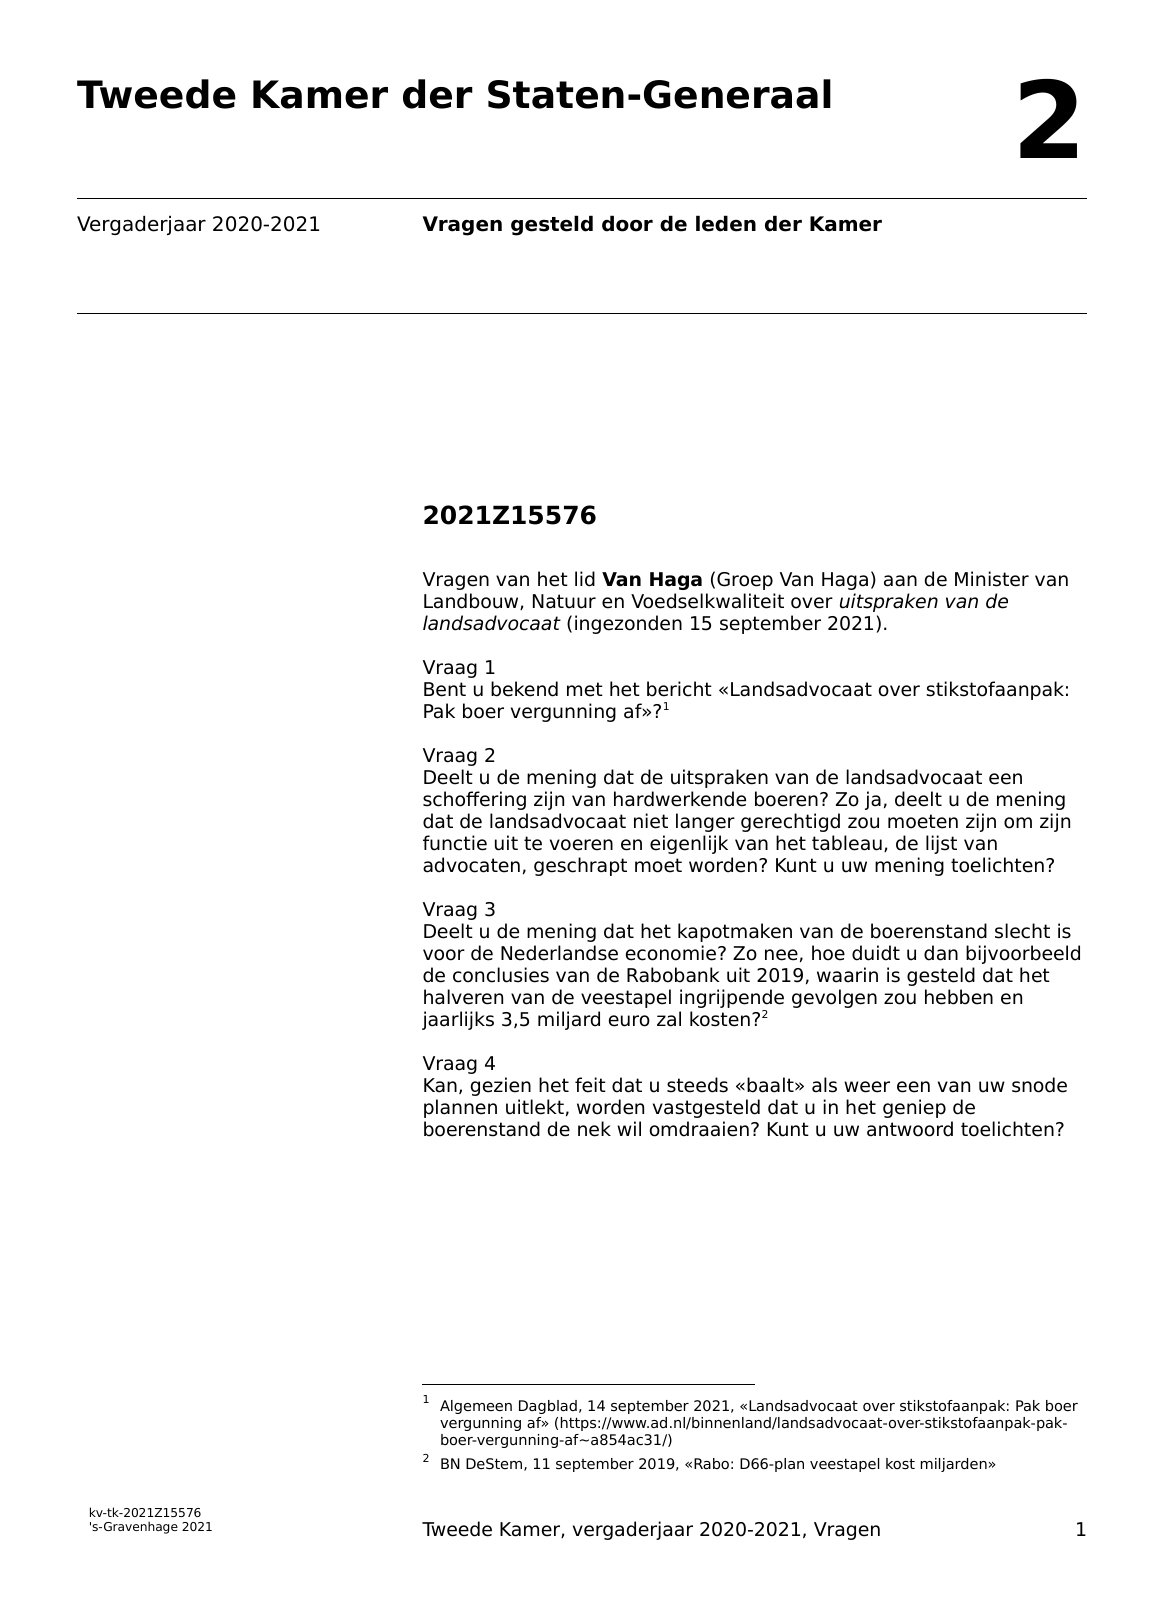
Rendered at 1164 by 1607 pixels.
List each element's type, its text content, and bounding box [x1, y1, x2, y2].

text Vraag 3 [422, 899, 1087, 921]
table_header Tweede Kamer der Staten-Generaal [77, 59, 886, 198]
table_cell Vragen gesteld door de leden der Kamer [422, 199, 1087, 313]
text kv-tk-2021Z15576 [88, 1506, 323, 1520]
text Deelt u de mening dat het kapotmaken van de boerenstand slecht is voor de Nederlandse economie? Zo nee, hoe duidt u dan bijvoorbeeld de conclusies van de Rabobank uit 2019, waarin is gesteld dat het halveren van de veestapel ingrijpende gevolgen zou hebben en jaarlijks 3,5 miljard euro zal kosten? [422, 921, 1087, 1031]
text Vragen van het lid Van Haga (Groep Van Haga) aan de Minister van Landbouw, Natuur en Voedselkwaliteit over uitspraken van de landsadvocaat (ingezonden 15 september 2021). [422, 569, 1087, 635]
text Vraag 2 [422, 745, 1087, 767]
text 2021Z15576 [422, 501, 1087, 531]
text Deelt u de mening dat de uitspraken van de landsadvocaat een schoffering zijn van hardwerkende boeren? Zo ja, deelt u de mening dat de landsadvocaat niet langer gerechtigd zou moeten zijn om zijn functie uit te voeren en eigenlijk van het tableau, de lijst van advocaten, geschrapt moet worden? Kunt u uw mening toelichten? [422, 767, 1087, 877]
text Kan, gezien het feit dat u steeds «baalt» als weer een van uw snode plannen uitlekt, worden vastgesteld dat u in het geniep de boerenstand de nek wil omdraaien? Kunt u uw antwoord toelichten? [422, 1075, 1087, 1141]
text Bent u bekend met het bericht «Landsadvocaat over stikstofaanpak: Pak boer vergunning af»? [422, 679, 1087, 723]
text Vraag 4 [422, 1053, 1087, 1075]
table_header 2 [886, 59, 1087, 198]
text BN DeStem, 11 september 2019, «Rabo: D66-plan veestapel kost miljarden» [422, 1452, 1087, 1474]
table_cell Vergaderjaar 2020-2021 [77, 199, 422, 313]
text Algemeen Dagblad, 14 september 2021, «Landsadvocaat over stikstofaanpak: Pak boer vergunning af» (https://www.ad.nl/binnenland/landsadvocaat-over-stikstofaanpak-pak-boer-vergunning-af~a854ac31/) [422, 1393, 1087, 1449]
text 's-Gravenhage 2021 [88, 1520, 323, 1534]
text Vraag 1 [422, 657, 1087, 679]
